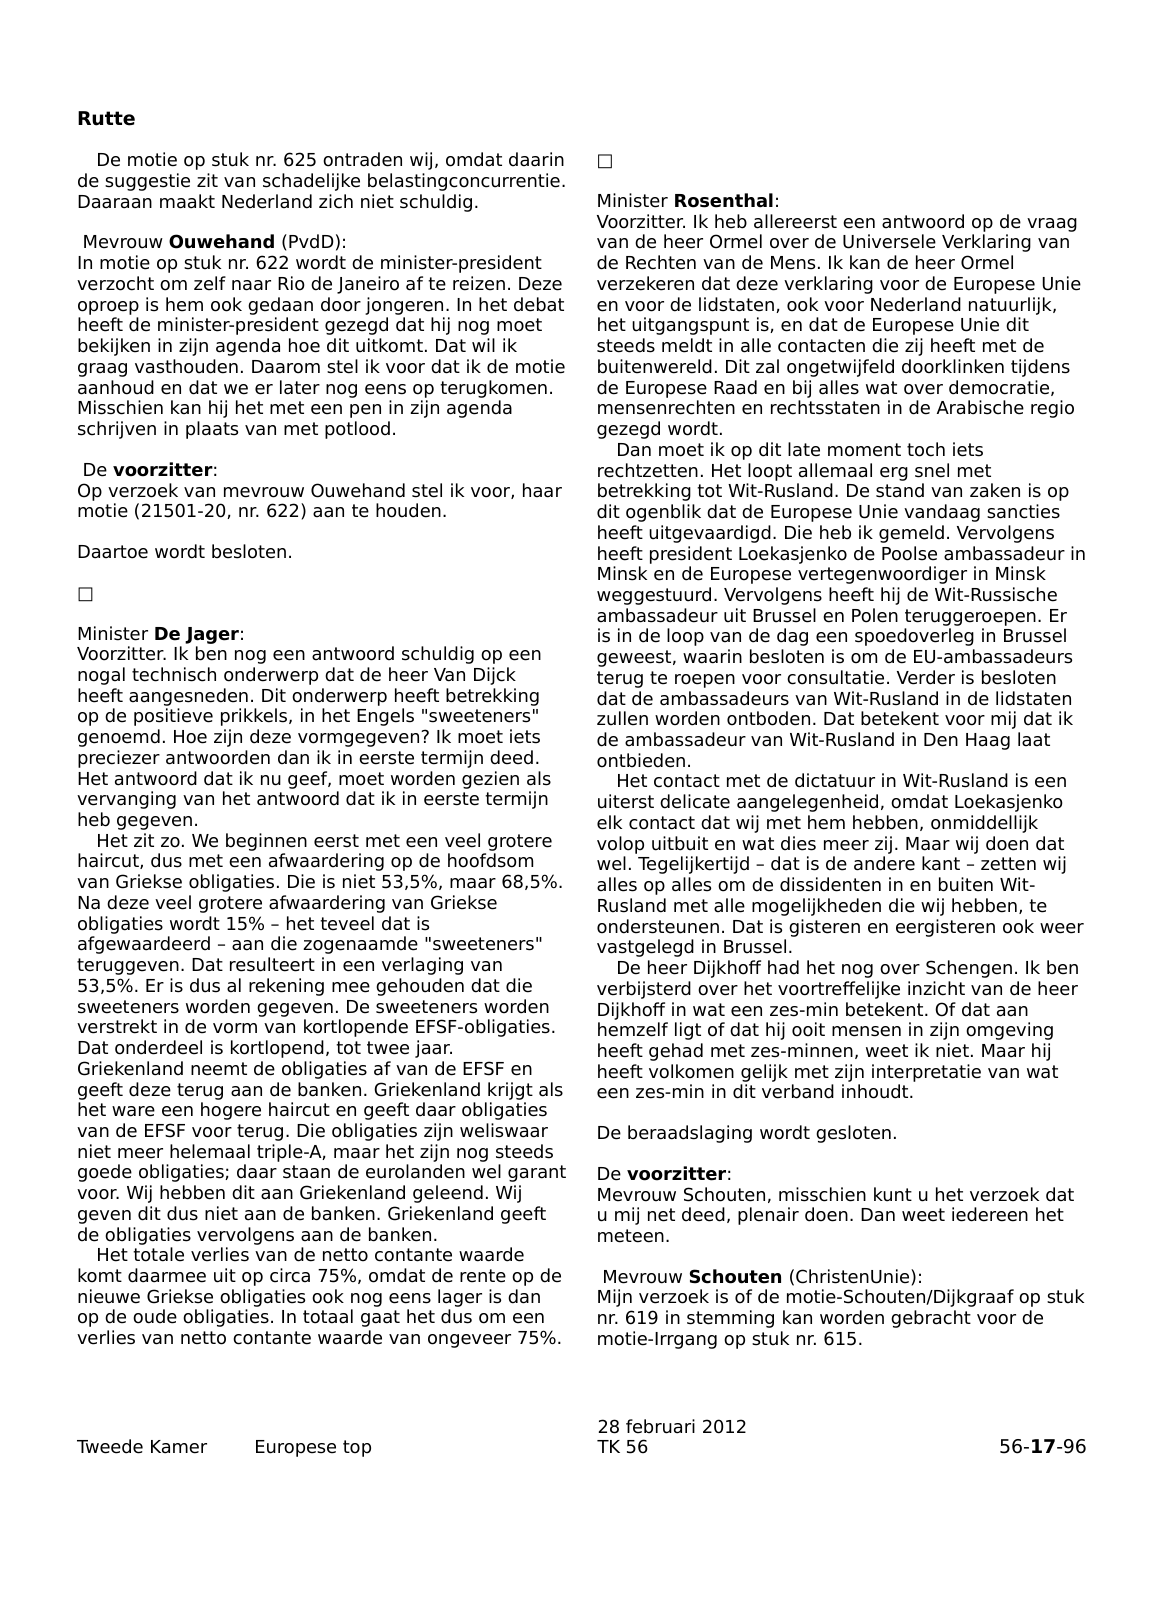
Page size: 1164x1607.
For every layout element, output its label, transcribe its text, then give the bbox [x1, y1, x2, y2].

text Het totale verlies van de netto contante waarde komt daarmee uit op circa 75%, omdat de rente op de nieuwe Griekse obligaties ook nog eens lager is dan op de oude obligaties. In totaal gaat het dus om een verlies van netto contante waarde van ongeveer 75%. [77, 1245, 567, 1349]
text Op verzoek van mevrouw Ouwehand stel ik voor, haar motie (21501-20, nr. 622) aan te houden. [77, 480, 567, 522]
text □ [77, 583, 567, 603]
text Mijn verzoek is of de motie-Schouten/Dijkgraaf op stuk nr. 619 in stemming kan worden gebracht voor de motie-Irrgang op stuk nr. 615. [596, 1287, 1087, 1349]
text De voorzitter: [596, 1164, 1087, 1184]
text De beraadslaging wordt gesloten. [596, 1123, 1087, 1144]
text Daartoe wordt besloten. [77, 542, 567, 563]
text Voorzitter. Ik ben nog een antwoord schuldig op een nogal technisch onderwerp dat de heer Van Dijck heeft aangesneden. Dit onderwerp heeft betrekking op de positieve prikkels, in het Engels "sweeteners" genoemd. Hoe zijn deze vormgegeven? Ik moet iets preciezer antwoorden dan ik in eerste termijn deed. Het antwoord dat ik nu geef, moet worden gezien als vervanging van het antwoord dat ik in eerste termijn heb gegeven. [77, 644, 567, 831]
text Minister Rosenthal: [596, 191, 1087, 212]
text In motie op stuk nr. 622 wordt de minister-president verzocht om zelf naar Rio de Janeiro af te reizen. Deze oproep is hem ook gedaan door jongeren. In het debat heeft de minister-president gezegd dat hij nog moet bekijken in zijn agenda hoe dit uitkomt. Dat wil ik graag vasthouden. Daarom stel ik voor dat ik de motie aanhoud en dat we er later nog eens op terugkomen. Misschien kan hij het met een pen in zijn agenda schrijven in plaats van met potlood. [77, 253, 567, 440]
text Mevrouw Schouten (ChristenUnie): [596, 1267, 1087, 1287]
text De motie op stuk nr. 625 ontraden wij, omdat daarin de suggestie zit van schadelijke belastingconcurrentie. Daaraan maakt Nederland zich niet schuldig. [77, 150, 567, 212]
text De heer Dijkhoff had het nog over Schengen. Ik ben verbijsterd over het voortreffelijke inzicht van de heer Dijkhoff in wat een zes-min betekent. Of dat aan hemzelf ligt of dat hij ooit mensen in zijn omgeving heeft gehad met zes-minnen, weet ik niet. Maar hij heeft volkomen gelijk met zijn interpretatie van wat een zes-min in dit verband inhoudt. [596, 958, 1087, 1103]
text □ [596, 150, 1087, 171]
text Minister De Jager: [77, 623, 567, 644]
text Dan moet ik op dit late moment toch iets rechtzetten. Het loopt allemaal erg snel met betrekking tot Wit-Rusland. De stand van zaken is op dit ogenblik dat de Europese Unie vandaag sancties heeft uitgevaardigd. Die heb ik gemeld. Vervolgens heeft president Loekasjenko de Poolse ambassadeur in Minsk en de Europese vertegenwoordiger in Minsk weggestuurd. Vervolgens heeft hij de Wit-Russische ambassadeur uit Brussel en Polen teruggeroepen. Er is in de loop van de dag een spoedoverleg in Brussel geweest, waarin besloten is om de EU-ambassadeurs terug te roepen voor consultatie. Verder is besloten dat de ambassadeurs van Wit-Rusland in de lidstaten zullen worden ontboden. Dat betekent voor mij dat ik de ambassadeur van Wit-Rusland in Den Haag laat ontbieden. [596, 440, 1087, 771]
text Voorzitter. Ik heb allereerst een antwoord op de vraag van de heer Ormel over de Universele Verklaring van de Rechten van de Mens. Ik kan de heer Ormel verzekeren dat deze verklaring voor de Europese Unie en voor de lidstaten, ook voor Nederland natuurlijk, het uitgangspunt is, en dat de Europese Unie dit steeds meldt in alle contacten die zij heeft met de buitenwereld. Dit zal ongetwijfeld doorklinken tijdens de Europese Raad en bij alles wat over democratie, mensenrechten en rechtsstaten in de Arabische regio gezegd wordt. [596, 212, 1087, 440]
text Mevrouw Schouten, misschien kunt u het verzoek dat u mij net deed, plenair doen. Dan weet iedereen het meteen. [596, 1184, 1087, 1247]
text Het zit zo. We beginnen eerst met een veel grotere haircut, dus met een afwaardering op de hoofdsom van Griekse obligaties. Die is niet 53,5%, maar 68,5%. Na deze veel grotere afwaardering van Griekse obligaties wordt 15% – het teveel dat is afgewaardeerd – aan die zogenaamde "sweeteners" teruggeven. Dat resulteert in een verlaging van 53,5%. Er is dus al rekening mee gehouden dat die sweeteners worden gegeven. De sweeteners worden verstrekt in de vorm van kortlopende EFSF-obligaties. Dat onderdeel is kortlopend, tot twee jaar. Griekenland neemt de obligaties af van de EFSF en geeft deze terug aan de banken. Griekenland krijgt als het ware een hogere haircut en geeft daar obligaties van de EFSF voor terug. Die obligaties zijn weliswaar niet meer helemaal triple-A, maar het zijn nog steeds goede obligaties; daar staan de eurolanden wel garant voor. Wij hebben dit aan Griekenland geleend. Wij geven dit dus niet aan de banken. Griekenland geeft de obligaties vervolgens aan de banken. [77, 831, 567, 1245]
text Het contact met de dictatuur in Wit-Rusland is een uiterst delicate aangelegenheid, omdat Loekasjenko elk contact dat wij met hem hebben, onmiddellijk volop uitbuit en wat dies meer zij. Maar wij doen dat wel. Tegelijkertijd – dat is de andere kant – zetten wij alles op alles om de dissidenten in en buiten Wit-Rusland met alle mogelijkheden die wij hebben, te ondersteunen. Dat is gisteren en eergisteren ook weer vastgelegd in Brussel. [596, 771, 1087, 958]
text Mevrouw Ouwehand (PvdD): [77, 232, 567, 253]
text De voorzitter: [77, 460, 567, 480]
